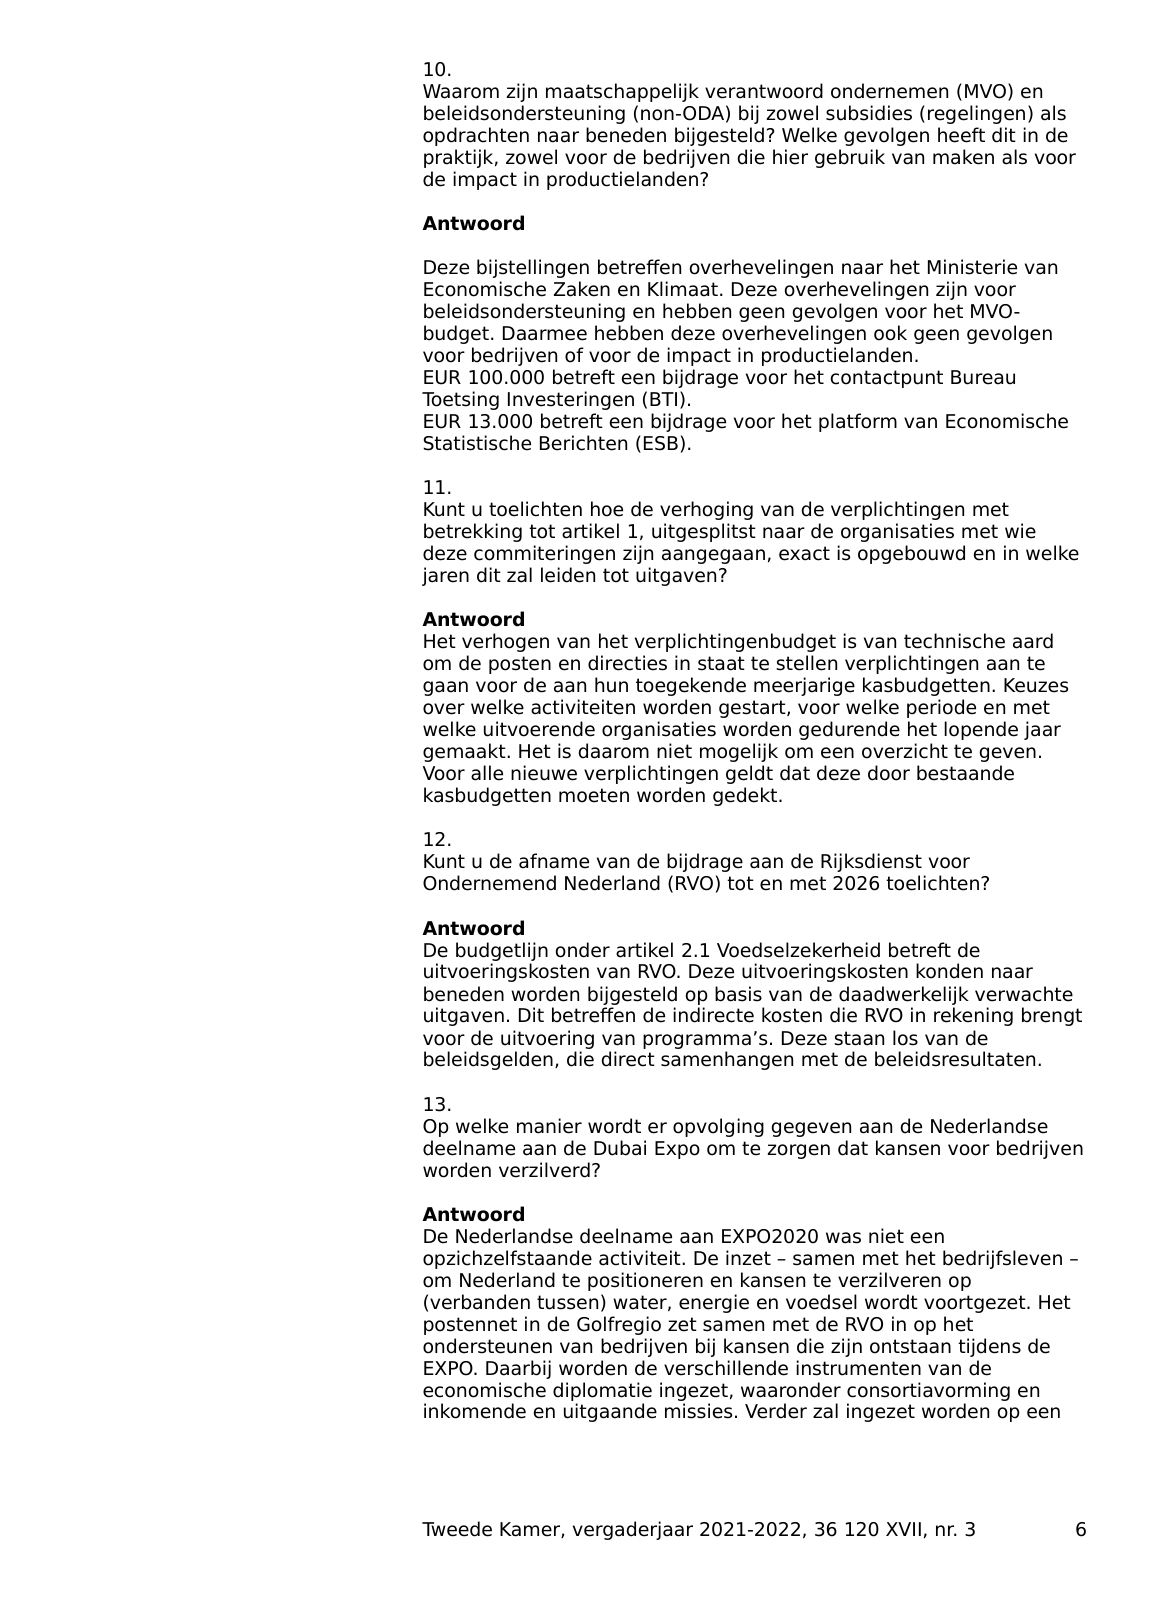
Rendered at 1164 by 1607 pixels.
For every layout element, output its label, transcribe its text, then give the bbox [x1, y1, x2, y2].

text 11. [422, 477, 1087, 499]
subtitle Antwoord [422, 1204, 1087, 1226]
text De budgetlijn onder artikel 2.1 Voedselzekerheid betreft de uitvoeringskosten van RVO. Deze uitvoeringskosten konden naar beneden worden bijgesteld op basis van de daadwerkelijk verwachte uitgaven. Dit betreffen de indirecte kosten die RVO in rekening brengt voor de uitvoering van programma’s. Deze staan los van de beleidsgelden, die direct samenhangen met de beleidsresultaten. [422, 939, 1087, 1071]
text 13. [422, 1093, 1087, 1116]
subtitle Antwoord [422, 609, 1087, 631]
text Het verhogen van het verplichtingenbudget is van technische aard om de posten en directies in staat te stellen verplichtingen aan te gaan voor de aan hun toegekende meerjarige kasbudgetten. Keuzes over welke activiteiten worden gestart, voor welke periode en met welke uitvoerende organisaties worden gedurende het lopende jaar gemaakt. Het is daarom niet mogelijk om een overzicht te geven. Voor alle nieuwe verplichtingen geldt dat deze door bestaande kasbudgetten moeten worden gedekt. [422, 631, 1087, 807]
text EUR 100.000 betreft een bijdrage voor het contactpunt Bureau Toetsing Investeringen (BTI). [422, 367, 1087, 411]
text Waarom zijn maatschappelijk verantwoord ondernemen (MVO) en beleidsondersteuning (non-ODA) bij zowel subsidies (regelingen) als opdrachten naar beneden bijgesteld? Welke gevolgen heeft dit in de praktijk, zowel voor de bedrijven die hier gebruik van maken als voor de impact in productielanden? [422, 81, 1087, 191]
text Deze bijstellingen betreffen overhevelingen naar het Ministerie van Economische Zaken en Klimaat. Deze overhevelingen zijn voor beleidsondersteuning en hebben geen gevolgen voor het MVO-budget. Daarmee hebben deze overhevelingen ook geen gevolgen voor bedrijven of voor de impact in productielanden. [422, 257, 1087, 367]
subtitle Antwoord [422, 213, 1087, 235]
text De Nederlandse deelname aan EXPO2020 was niet een opzichzelfstaande activiteit. De inzet – samen met het bedrijfsleven – om Nederland te positioneren en kansen te verzilveren op (verbanden tussen) water, energie en voedsel wordt voortgezet. Het postennet in de Golfregio zet samen met de RVO in op het ondersteunen van bedrijven bij kansen die zijn ontstaan tijdens de EXPO. Daarbij worden de verschillende instrumenten van de economische diplomatie ingezet, waaronder consortiavorming en inkomende en uitgaande missies. Verder zal ingezet worden op een [422, 1226, 1087, 1423]
text EUR 13.000 betreft een bijdrage voor het platform van Economische Statistische Berichten (ESB). [422, 411, 1087, 455]
subtitle Antwoord [422, 917, 1087, 939]
text 12. [422, 829, 1087, 851]
text Kunt u de afname van de bijdrage aan de Rijksdienst voor Ondernemend Nederland (RVO) tot en met 2026 toelichten? [422, 851, 1087, 895]
text Kunt u toelichten hoe de verhoging van de verplichtingen met betrekking tot artikel 1, uitgesplitst naar de organisaties met wie deze commiteringen zijn aangegaan, exact is opgebouwd en in welke jaren dit zal leiden tot uitgaven? [422, 499, 1087, 587]
text 10. [422, 59, 1087, 81]
text Op welke manier wordt er opvolging gegeven aan de Nederlandse deelname aan de Dubai Expo om te zorgen dat kansen voor bedrijven worden verzilverd? [422, 1116, 1087, 1181]
